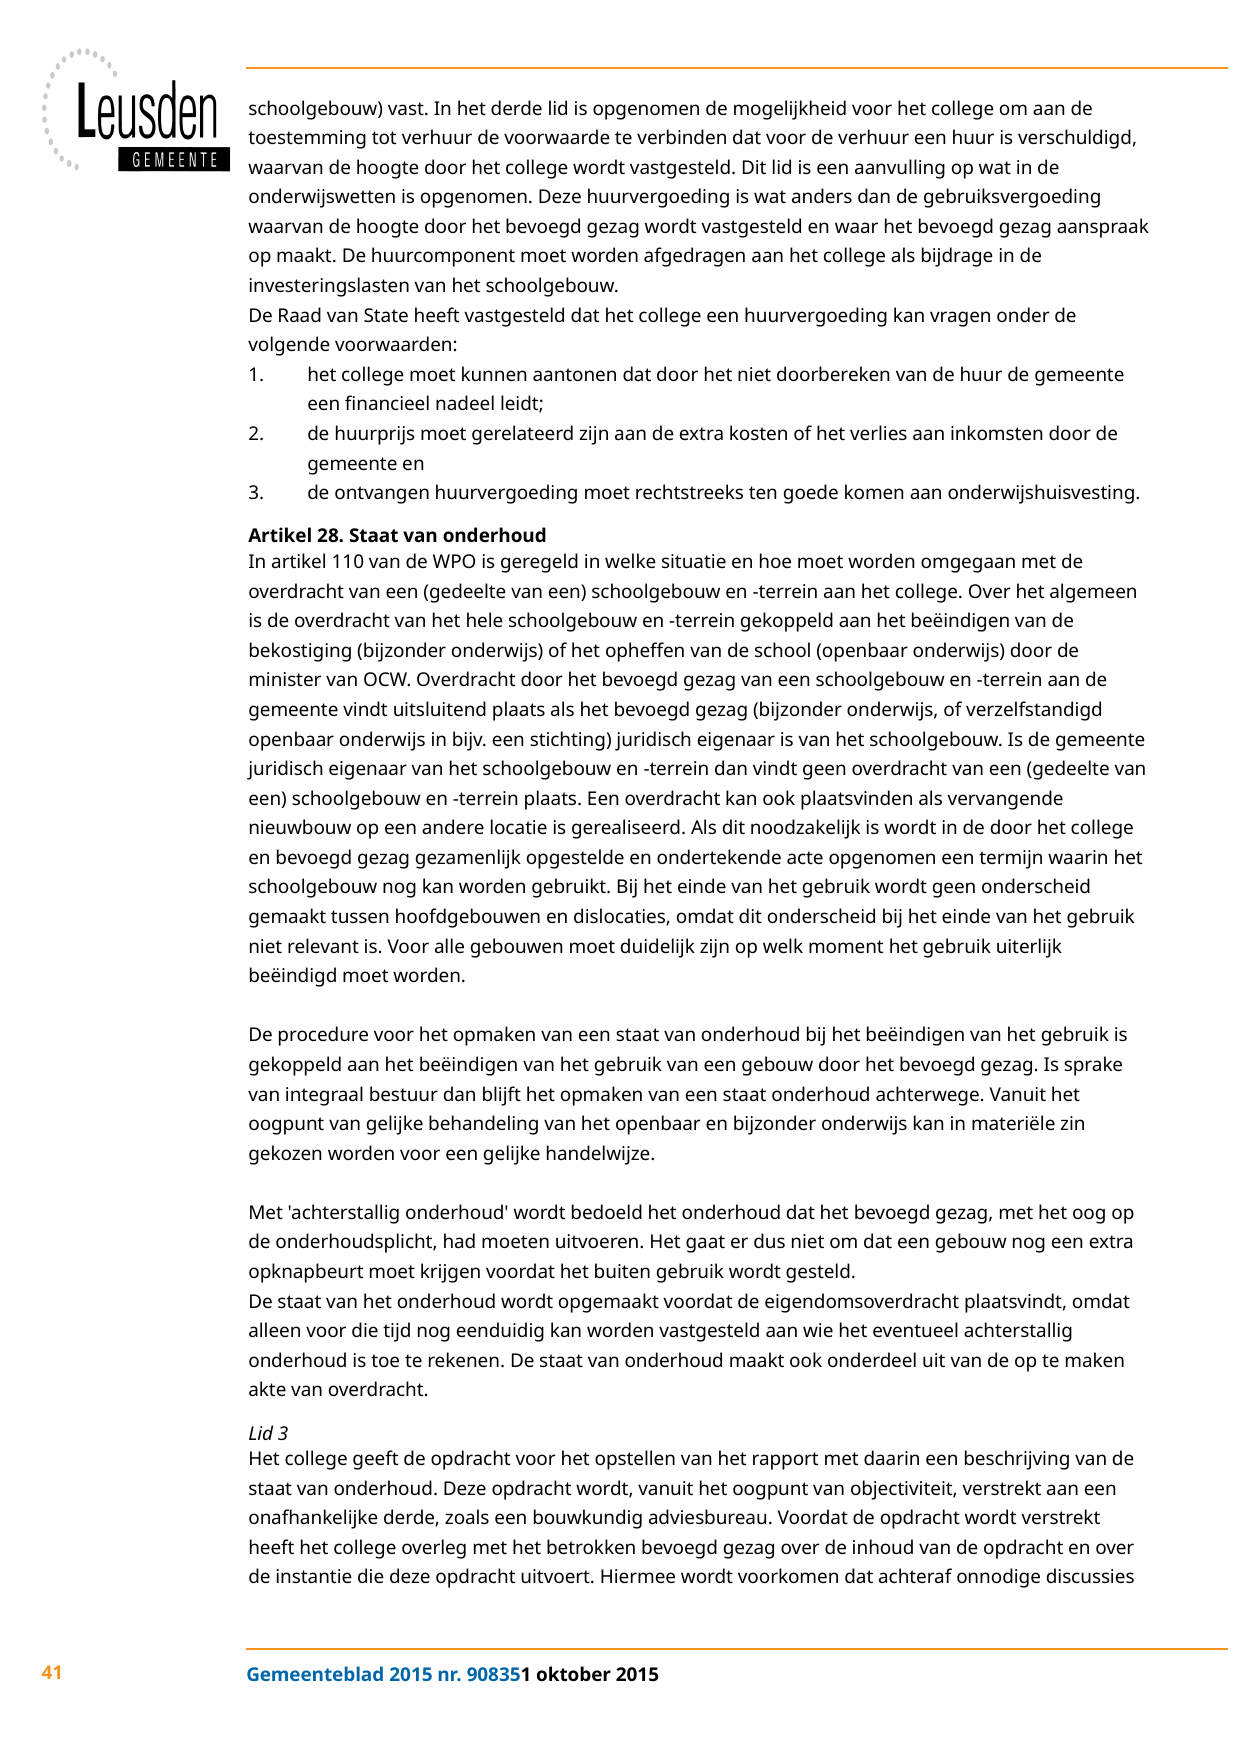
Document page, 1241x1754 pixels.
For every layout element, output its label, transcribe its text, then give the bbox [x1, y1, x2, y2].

text Artikel 28. Staat van onderhoud [248, 522, 1152, 548]
text schoolgebouw) vast. In het derde lid is opgenomen de mogelijkheid voor het college om aan de toestemming tot verhuur de voorwaarde te verbinden dat voor de verhuur een huur is verschuldigd, waarvan de hoogte door het college wordt vastgesteld. Dit lid is een aanvulling op wat in de onderwijswetten is opgenomen. Deze huurvergoeding is wat anders dan de gebruiksvergoeding waarvan de hoogte door het bevoegd gezag wordt vastgesteld en waar het bevoegd gezag aanspraak op maakt. De huurcomponent moet worden afgedragen aan het college als bijdrage in de investeringslasten van het schoolgebouw. [248, 95, 1152, 298]
picture [41, 47, 231, 172]
text De procedure voor het opmaken van een staat van onderhoud bij het beëindigen van het gebruik is gekoppeld aan het beëindigen van het gebruik van een gebouw door het bevoegd gezag. Is sprake van integraal bestuur dan blijft het opmaken van een staat onderhoud achterwege. Vanuit het oogpunt van gelijke behandeling van het openbaar en bijzonder onderwijs kan in materiële zin gekozen worden voor een gelijke handelwijze. [248, 1022, 1152, 1166]
list de huurprijs moet gerelateerd zijn aan de extra kosten of het verlies aan inkomsten door de gemeente en [248, 420, 1152, 476]
text Het college geeft de opdracht voor het opstellen van het rapport met daarin een beschrijving van de staat van onderhoud. Deze opdracht wordt, vanuit het oogpunt van objectiviteit, verstrekt aan een onafhankelijke derde, zoals een bouwkundig adviesbureau. Voordat de opdracht wordt verstrekt heeft het college overleg met het betrokken bevoegd gezag over de inhoud van de opdracht en over de instantie die deze opdracht uitvoert. Hiermee wordt voorkomen dat achteraf onnodige discussies [248, 1445, 1152, 1589]
list de ontvangen huurvergoeding moet rechtstreeks ten goede komen aan onderwijshuisvesting. [248, 479, 1152, 505]
text De staat van het onderhoud wordt opgemaakt voordat de eigendomsoverdracht plaatsvindt, omdat alleen voor die tijd nog eenduidig kan worden vastgesteld aan wie het eventueel achterstallig onderhoud is toe te rekenen. De staat van onderhoud maakt ook onderdeel uit van de op te maken akte van overdracht. [248, 1288, 1152, 1402]
text In artikel 110 van de WPO is geregeld in welke situatie en hoe moet worden omgegaan met de overdracht van een (gedeelte van een) schoolgebouw en -terrein aan het college. Over het algemeen is de overdracht van het hele schoolgebouw en -terrein gekoppeld aan het beëindigen van de bekostiging (bijzonder onderwijs) of het opheffen van de school (openbaar onderwijs) door de minister van OCW. Overdracht door het bevoegd gezag van een schoolgebouw en -terrein aan de gemeente vindt uitsluitend plaats als het bevoegd gezag (bijzonder onderwijs, of verzelfstandigd openbaar onderwijs in bijv. een stichting) juridisch eigenaar is van het schoolgebouw. Is de gemeente juridisch eigenaar van het schoolgebouw en -terrein dan vindt geen overdracht van een (gedeelte van een) schoolgebouw en -terrein plaats. Een overdracht kan ook plaatsvinden als vervangende nieuwbouw op een andere locatie is gerealiseerd. Als dit noodzakelijk is wordt in de door het college en bevoegd gezag gezamenlijk opgestelde en ondertekende acte opgenomen een termijn waarin het schoolgebouw nog kan worden gebruikt. Bij het einde van het gebruik wordt geen onderscheid gemaakt tussen hoofdgebouwen en dislocaties, omdat dit onderscheid bij het einde van het gebruik niet relevant is. Voor alle gebouwen moet duidelijk zijn op welk moment het gebruik uiterlijk beëindigd moet worden. [248, 548, 1152, 988]
text Met 'achterstallig onderhoud' wordt bedoeld het onderhoud dat het bevoegd gezag, met het oog op de onderhoudsplicht, had moeten uitvoeren. Het gaat er dus niet om dat een gebouw nog een extra opknapbeurt moet krijgen voordat het buiten gebruik wordt gesteld. [248, 1199, 1152, 1284]
text De Raad van State heeft vastgesteld dat het college een huurvergoeding kan vragen onder de volgende voorwaarden: [248, 302, 1152, 357]
text Lid 3 [248, 1420, 1152, 1445]
list het college moet kunnen aantonen dat door het niet doorbereken van de huur de gemeente een financieel nadeel leidt; [248, 361, 1152, 416]
